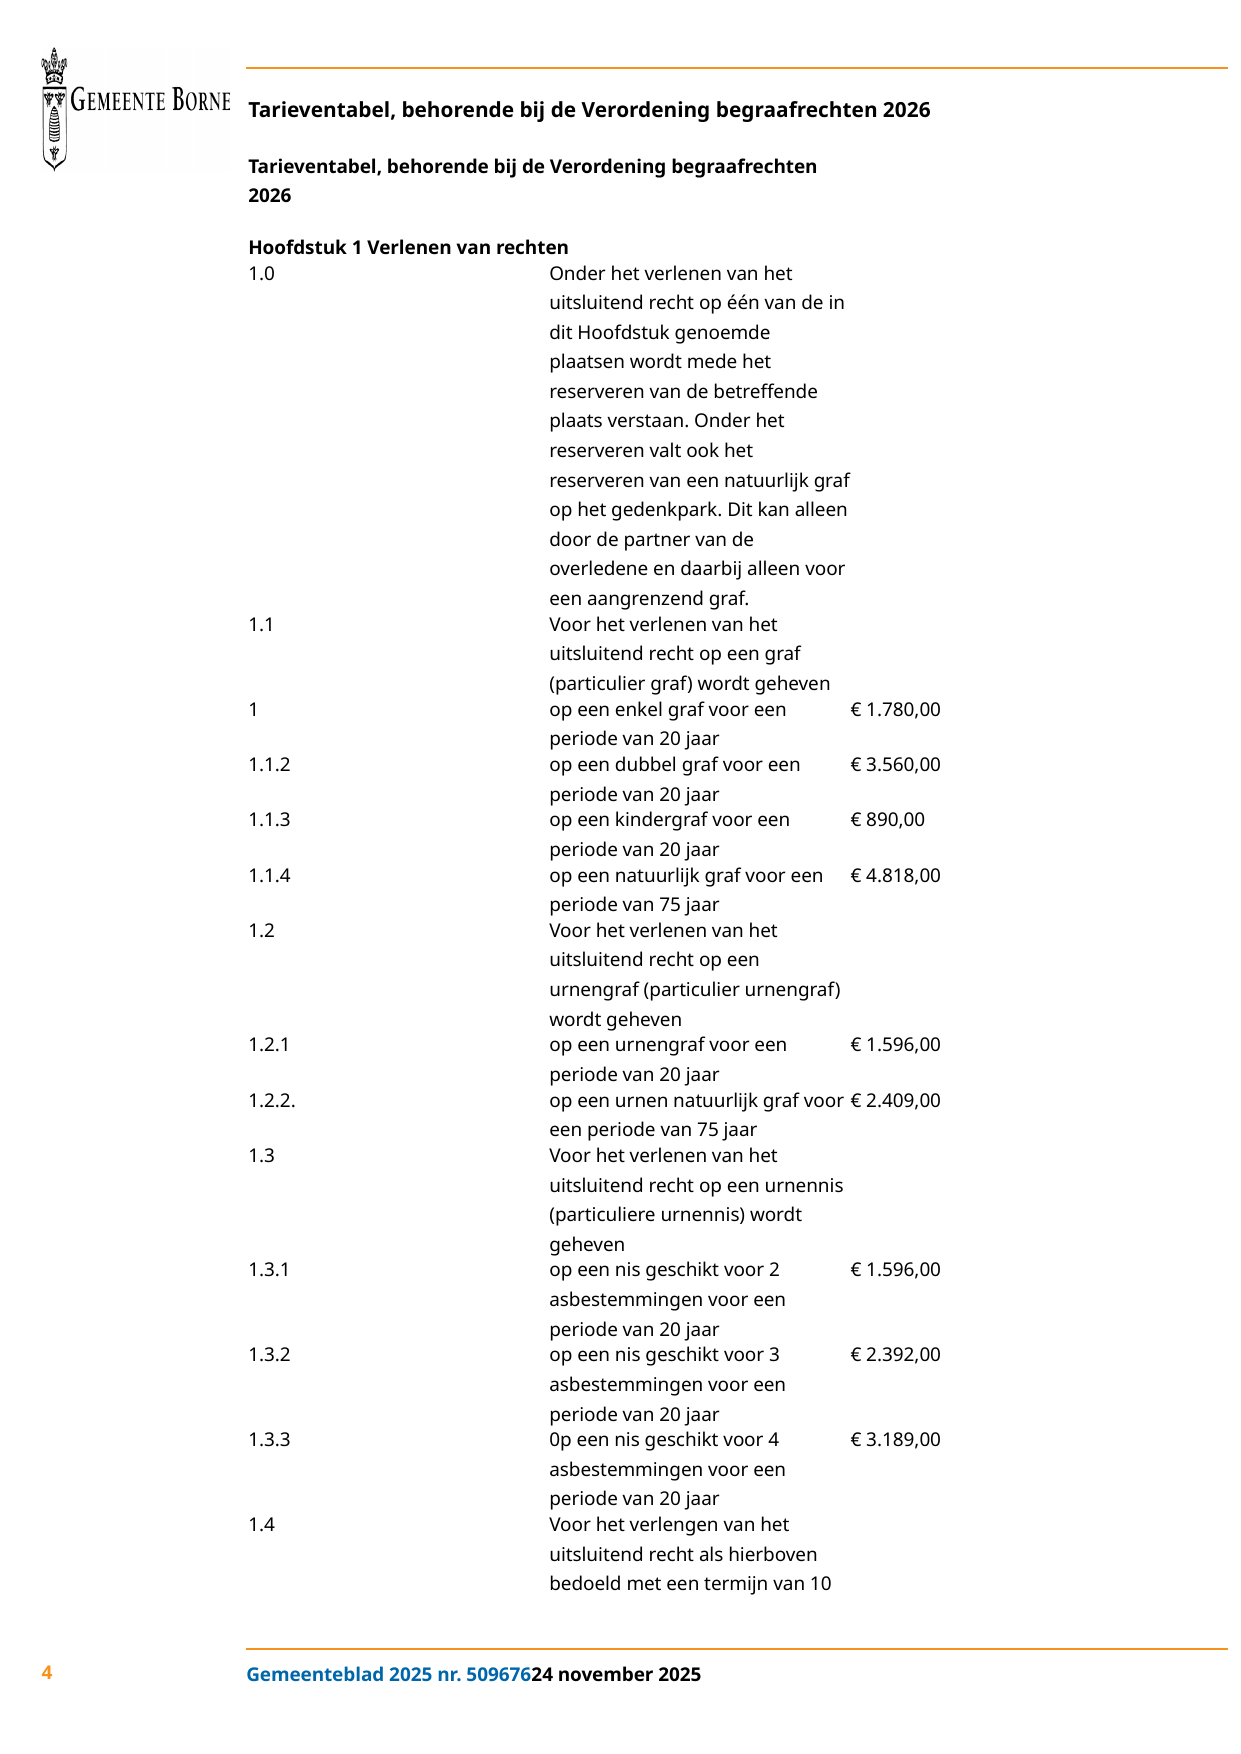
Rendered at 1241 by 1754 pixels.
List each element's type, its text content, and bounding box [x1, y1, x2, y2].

table_cell 1.0 [248, 260, 549, 611]
table_cell [850, 260, 1152, 611]
table_cell € 890,00 [850, 806, 1152, 862]
table_cell € 2.409,00 [850, 1087, 1152, 1142]
table_cell 1.1 [248, 611, 549, 696]
table_cell op een nis geschikt voor 2 asbestemmingen voor een periode van 20 jaar [549, 1257, 850, 1342]
table_cell € 3.189,00 [850, 1426, 1152, 1511]
table_cell 1.1.3 [248, 806, 549, 862]
table_cell € 1.596,00 [850, 1032, 1152, 1087]
table_cell 1.3.3 [248, 1426, 549, 1511]
table_cell 1.3 [248, 1142, 549, 1257]
table_cell Voor het verlenen van het uitsluitend recht op een graf (particulier graf) wordt geheven [549, 611, 850, 696]
table_cell 0p een nis geschikt voor 4 asbestemmingen voor een periode van 20 jaar [549, 1426, 850, 1511]
table_cell op een urnen natuurlijk graf voor een periode van 75 jaar [549, 1087, 850, 1142]
table_cell [850, 234, 1152, 260]
table_cell 1.3.2 [248, 1342, 549, 1426]
table_cell 1.4 [248, 1511, 549, 1596]
table_cell Onder het verlenen van het uitsluitend recht op één van de in dit Hoofdstuk genoemde plaatsen wordt mede het reserveren van de betreffende plaats verstaan. Onder het reserveren valt ook het reserveren van een natuurlijk graf op het gedenkpark. Dit kan alleen door de partner van de overledene en daarbij alleen voor een aangrenzend graf. [549, 260, 850, 611]
table_header [850, 153, 1152, 208]
table_cell € 1.596,00 [850, 1257, 1152, 1342]
table_cell [549, 208, 850, 234]
text Tarieventabel, behorende bij de Verordening begraafrechten 2026 [248, 95, 1152, 123]
table_cell 1.3.1 [248, 1257, 549, 1342]
table_cell op een enkel graf voor een periode van 20 jaar [549, 696, 850, 751]
table_cell [248, 208, 549, 234]
table_cell op een kindergraf voor een periode van 20 jaar [549, 806, 850, 862]
table_cell Voor het verlenen van het uitsluitend recht op een urnengraf (particulier urnengraf) wordt geheven [549, 917, 850, 1032]
table_cell 1.2 [248, 917, 549, 1032]
table_header Tarieventabel, behorende bij de Verordening begraafrechten 2026 [248, 153, 850, 208]
picture [41, 47, 231, 172]
table_cell [850, 1511, 1152, 1596]
table_cell op een natuurlijk graf voor een periode van 75 jaar [549, 862, 850, 917]
table_cell € 3.560,00 [850, 751, 1152, 806]
table_cell op een dubbel graf voor een periode van 20 jaar [549, 751, 850, 806]
table_cell 1.2.2. [248, 1087, 549, 1142]
table_cell Voor het verlenen van het uitsluitend recht op een urnennis (particuliere urnennis) wordt geheven [549, 1142, 850, 1257]
table_cell € 1.780,00 [850, 696, 1152, 751]
table_cell [850, 611, 1152, 696]
table_cell 1 [248, 696, 549, 751]
table_cell Voor het verlengen van het uitsluitend recht als hierboven bedoeld met een termijn van 10 [549, 1511, 850, 1596]
table_cell 1.1.2 [248, 751, 549, 806]
table_cell [850, 1142, 1152, 1257]
table_cell 1.1.4 [248, 862, 549, 917]
table_cell [850, 917, 1152, 1032]
table_cell 1.2.1 [248, 1032, 549, 1087]
table_cell [850, 208, 1152, 234]
table_cell € 2.392,00 [850, 1342, 1152, 1426]
table_cell € 4.818,00 [850, 862, 1152, 917]
table_cell Hoofdstuk 1 Verlenen van rechten [248, 234, 850, 260]
table_cell op een urnengraf voor een periode van 20 jaar [549, 1032, 850, 1087]
table_cell op een nis geschikt voor 3 asbestemmingen voor een periode van 20 jaar [549, 1342, 850, 1426]
